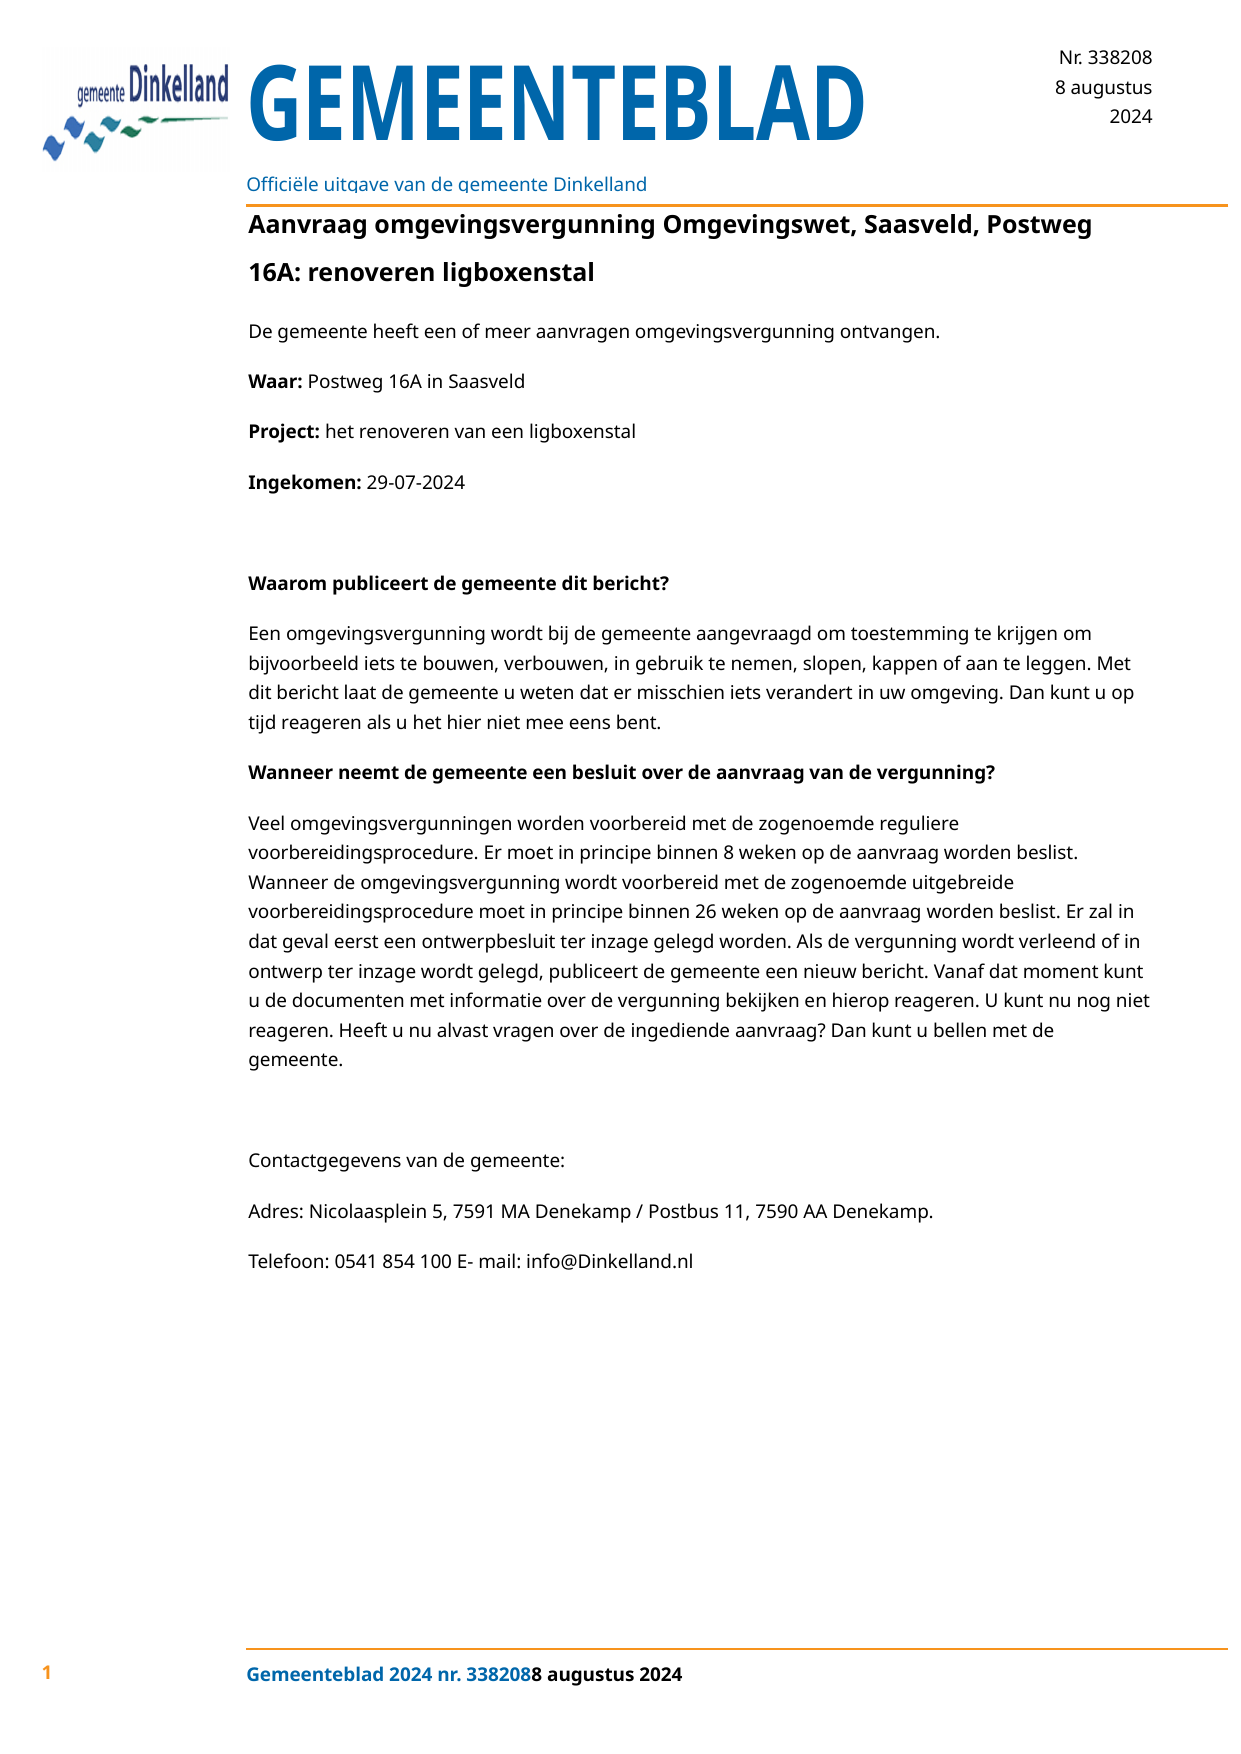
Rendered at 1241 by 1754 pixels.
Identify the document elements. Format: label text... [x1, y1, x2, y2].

text Project: het renoveren van een ligboxenstal [248, 419, 1152, 444]
text Wanneer neemt de gemeente een besluit over de aanvraag van de vergunning? [248, 759, 1152, 785]
text Waar: Postweg 16A in Saasveld [248, 368, 1152, 394]
text Telefoon: 0541 854 100 E- mail: info@Dinkelland.nl [248, 1248, 1152, 1274]
text Adres: Nicolaasplein 5, 7591 MA Denekamp / Postbus 11, 7590 AA Denekamp. [248, 1198, 1152, 1224]
picture [41, 47, 231, 172]
text Ingekomen: 29-07-2024 [248, 469, 1152, 495]
text Een omgevingsvergunning wordt bij de gemeente aangevraagd om toestemming te krijgen om bijvoorbeeld iets te bouwen, verbouwen, in gebruik te nemen, slopen, kappen of aan te leggen. Met dit bericht laat de gemeente u weten dat er misschien iets verandert in uw omgeving. Dan kunt u op tijd reageren als u het hier niet mee eens bent. [248, 620, 1152, 735]
text Waarom publiceert de gemeente dit bericht? [248, 570, 1152, 596]
text De gemeente heeft een of meer aanvragen omgevingsvergunning ontvangen. [248, 318, 1152, 344]
text Veel omgevingsvergunningen worden voorbereid met de zogenoemde reguliere voorbereidingsprocedure. Er moet in principe binnen 8 weken op de aanvraag worden beslist. Wanneer de omgevingsvergunning wordt voorbereid met de zogenoemde uitgebreide voorbereidingsprocedure moet in principe binnen 26 weken op de aanvraag worden beslist. Er zal in dat geval eerst een ontwerpbesluit ter inzage gelegd worden. Als de vergunning wordt verleend of in ontwerp ter inzage wordt gelegd, publiceert de gemeente een nieuw bericht. Vanaf dat moment kunt u de documenten met informatie over de vergunning bekijken en hierop reageren. U kunt nu nog niet reageren. Heeft u nu alvast vragen over de ingediende aanvraag? Dan kunt u bellen met de gemeente. [248, 810, 1152, 1072]
text Aanvraag omgevingsvergunning Omgevingswet, Saasveld, Postweg 16A: renoveren ligboxenstal [248, 207, 1152, 288]
text Contactgegevens van de gemeente: [248, 1147, 1152, 1173]
